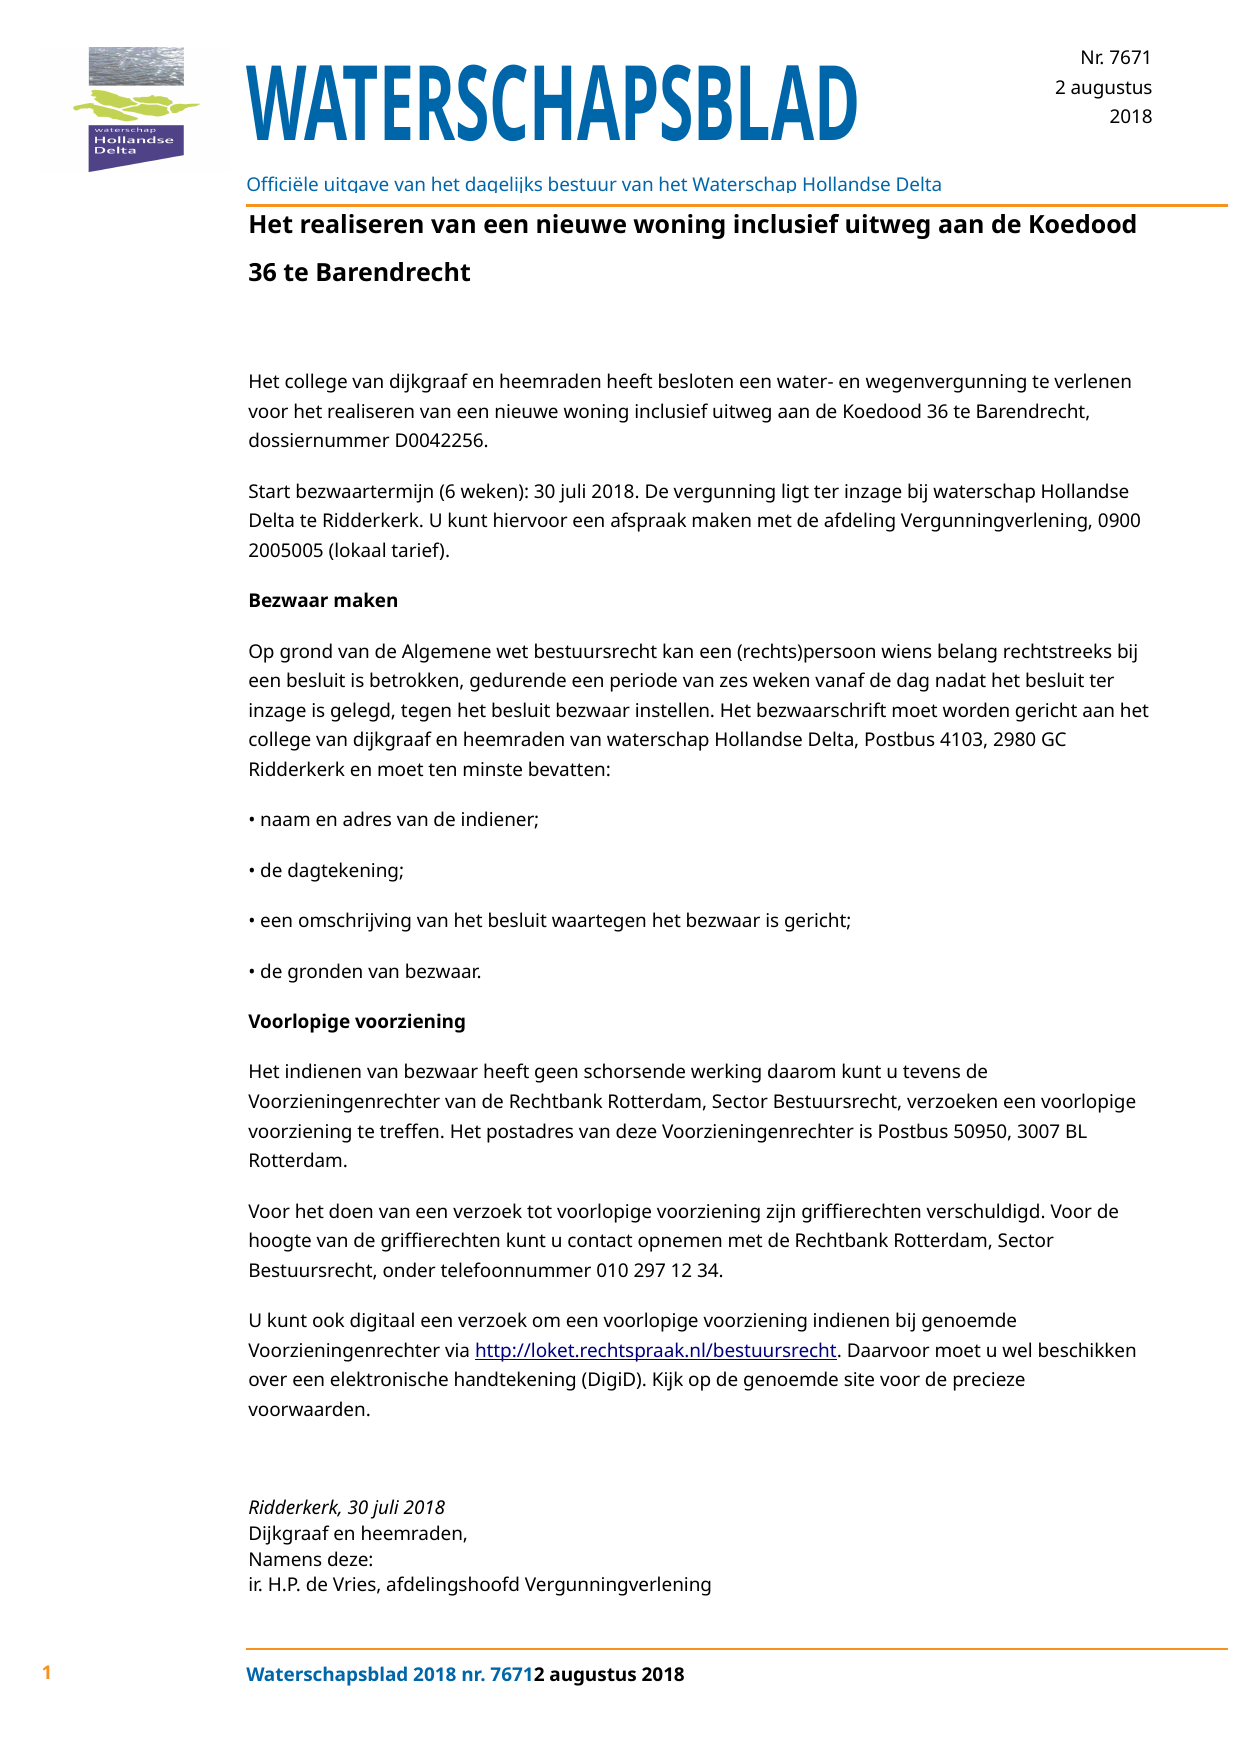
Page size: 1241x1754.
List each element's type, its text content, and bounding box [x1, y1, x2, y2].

text Het realiseren van een nieuwe woning inclusief uitweg aan de Koedood 36 te Barendrecht [248, 207, 1152, 288]
text Het indienen van bezwaar heeft geen schorsende werking daarom kunt u tevens de Voorzieningenrechter van de Rechtbank Rotterdam, Sector Bestuursrecht, verzoeken een voorlopige voorziening te treffen. Het postadres van deze Voorzieningenrechter is Postbus 50950, 3007 BL Rotterdam. [248, 1059, 1152, 1173]
text • naam en adres van de indiener; [248, 807, 1152, 832]
text ir. H.P. de Vries, afdelingshoofd Vergunningverlening [248, 1572, 1152, 1597]
text • de gronden van bezwaar. [248, 958, 1152, 984]
text • een omschrijving van het besluit waartegen het bezwaar is gericht; [248, 907, 1152, 933]
text Bezwaar maken [248, 587, 1152, 613]
text U kunt ook digitaal een verzoek om een voorlopige voorziening indienen bij genoemde Voorzieningenrechter via http://loket.rechtspraak.nl/bestuursrecht. Daarvoor moet u wel beschikken over een elektronische handtekening (DigiD). Kijk op de genoemde site voor de precieze voorwaarden. [248, 1307, 1152, 1422]
text Voor het doen van een verzoek tot voorlopige voorziening zijn griffierechten verschuldigd. Voor de hoogte van de griffierechten kunt u contact opnemen met de Rechtbank Rotterdam, Sector Bestuursrecht, onder telefoonnummer 010 297 12 34. [248, 1198, 1152, 1283]
text Namens deze: [248, 1546, 1152, 1572]
text • de dagtekening; [248, 857, 1152, 883]
picture [41, 47, 231, 172]
text Voorlopige voorziening [248, 1008, 1152, 1034]
text Op grond van de Algemene wet bestuursrecht kan een (rechts)persoon wiens belang rechtstreeks bij een besluit is betrokken, gedurende een periode van zes weken vanaf de dag nadat het besluit ter inzage is gelegd, tegen het besluit bezwaar instellen. Het bezwaarschrift moet worden gericht aan het college van dijkgraaf en heemraden van waterschap Hollandse Delta, Postbus 4103, 2980 GC Ridderkerk en moet ten minste bevatten: [248, 638, 1152, 782]
text Ridderkerk, 30 juli 2018 [248, 1494, 1152, 1520]
text Dijkgraaf en heemraden, [248, 1520, 1152, 1546]
text Start bezwaartermijn (6 weken): 30 juli 2018. De vergunning ligt ter inzage bij waterschap Hollandse Delta te Ridderkerk. U kunt hiervoor een afspraak maken met de afdeling Vergunningverlening, 0900 2005005 (lokaal tarief). [248, 478, 1152, 563]
text Het college van dijkgraaf en heemraden heeft besloten een water- en wegenvergunning te verlenen voor het realiseren van een nieuwe woning inclusief uitweg aan de Koedood 36 te Barendrecht, dossiernummer D0042256. [248, 368, 1152, 453]
